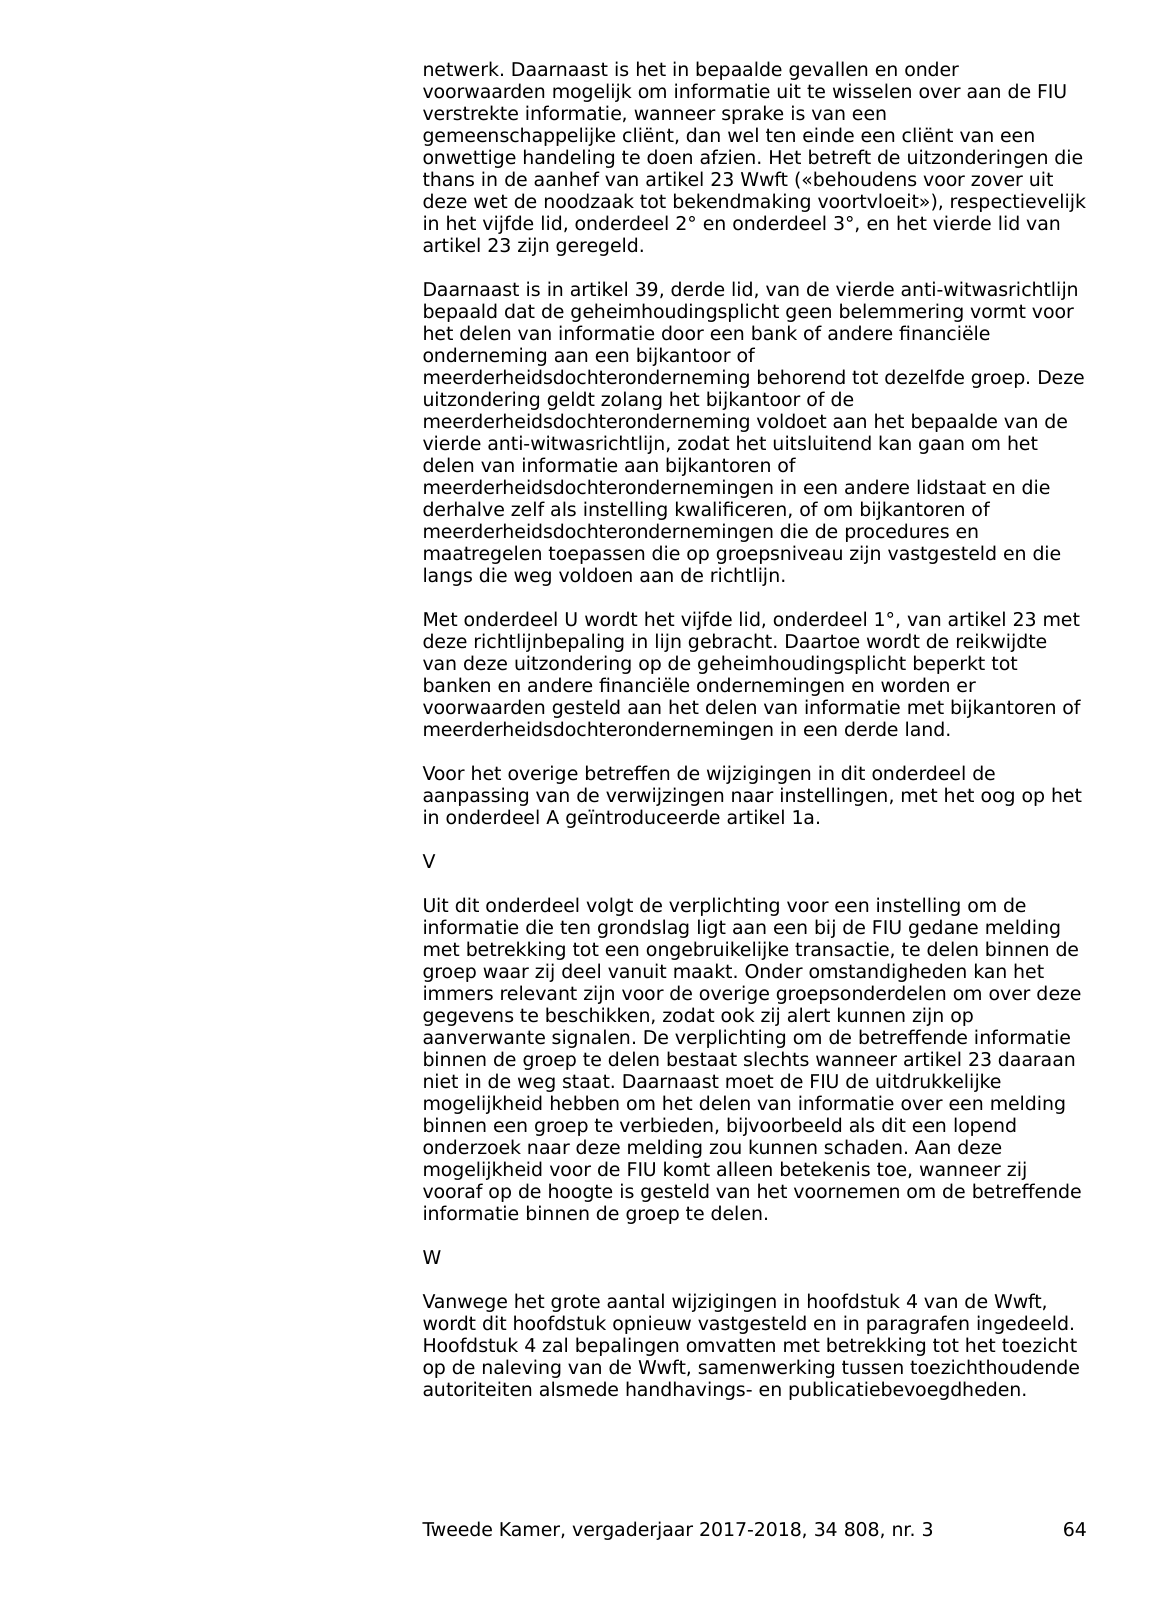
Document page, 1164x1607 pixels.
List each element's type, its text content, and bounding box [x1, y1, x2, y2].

text Met onderdeel U wordt het vijfde lid, onderdeel 1°, van artikel 23 met deze richtlijnbepaling in lijn gebracht. Daartoe wordt de reikwijdte van deze uitzondering op de geheimhoudingsplicht beperkt tot banken en andere financiële ondernemingen en worden er voorwaarden gesteld aan het delen van informatie met bijkantoren of meerderheidsdochterondernemingen in een derde land. [422, 609, 1087, 741]
text netwerk. Daarnaast is het in bepaalde gevallen en onder voorwaarden mogelijk om informatie uit te wisselen over aan de FIU verstrekte informatie, wanneer sprake is van een gemeenschappelijke cliënt, dan wel ten einde een cliënt van een onwettige handeling te doen afzien. Het betreft de uitzonderingen die thans in de aanhef van artikel 23 Wwft («behoudens voor zover uit deze wet de noodzaak tot bekendmaking voortvloeit»), respectievelijk in het vijfde lid, onderdeel 2° en onderdeel 3°, en het vierde lid van artikel 23 zijn geregeld. [422, 59, 1087, 257]
text Vanwege het grote aantal wijzigingen in hoofdstuk 4 van de Wwft, wordt dit hoofdstuk opnieuw vastgesteld en in paragrafen ingedeeld. Hoofdstuk 4 zal bepalingen omvatten met betrekking tot het toezicht op de naleving van de Wwft, samenwerking tussen toezichthoudende autoriteiten alsmede handhavings- en publicatiebevoegdheden. [422, 1291, 1087, 1401]
text Daarnaast is in artikel 39, derde lid, van de vierde anti-witwasrichtlijn bepaald dat de geheimhoudingsplicht geen belemmering vormt voor het delen van informatie door een bank of andere financiële onderneming aan een bijkantoor of meerderheidsdochteronderneming behorend tot dezelfde groep. Deze uitzondering geldt zolang het bijkantoor of de meerderheidsdochteronderneming voldoet aan het bepaalde van de vierde anti-witwasrichtlijn, zodat het uitsluitend kan gaan om het delen van informatie aan bijkantoren of meerderheidsdochterondernemingen in een andere lidstaat en die derhalve zelf als instelling kwalificeren, of om bijkantoren of meerderheidsdochterondernemingen die de procedures en maatregelen toepassen die op groepsniveau zijn vastgesteld en die langs die weg voldoen aan de richtlijn. [422, 279, 1087, 587]
subtitle V [422, 851, 1087, 873]
subtitle W [422, 1247, 1087, 1269]
text Uit dit onderdeel volgt de verplichting voor een instelling om de informatie die ten grondslag ligt aan een bij de FIU gedane melding met betrekking tot een ongebruikelijke transactie, te delen binnen de groep waar zij deel vanuit maakt. Onder omstandigheden kan het immers relevant zijn voor de overige groepsonderdelen om over deze gegevens te beschikken, zodat ook zij alert kunnen zijn op aanverwante signalen. De verplichting om de betreffende informatie binnen de groep te delen bestaat slechts wanneer artikel 23 daaraan niet in de weg staat. Daarnaast moet de FIU de uitdrukkelijke mogelijkheid hebben om het delen van informatie over een melding binnen een groep te verbieden, bijvoorbeeld als dit een lopend onderzoek naar deze melding zou kunnen schaden. Aan deze mogelijkheid voor de FIU komt alleen betekenis toe, wanneer zij vooraf op de hoogte is gesteld van het voornemen om de betreffende informatie binnen de groep te delen. [422, 895, 1087, 1225]
text Voor het overige betreffen de wijzigingen in dit onderdeel de aanpassing van de verwijzingen naar instellingen, met het oog op het in onderdeel A geïntroduceerde artikel 1a. [422, 763, 1087, 829]
